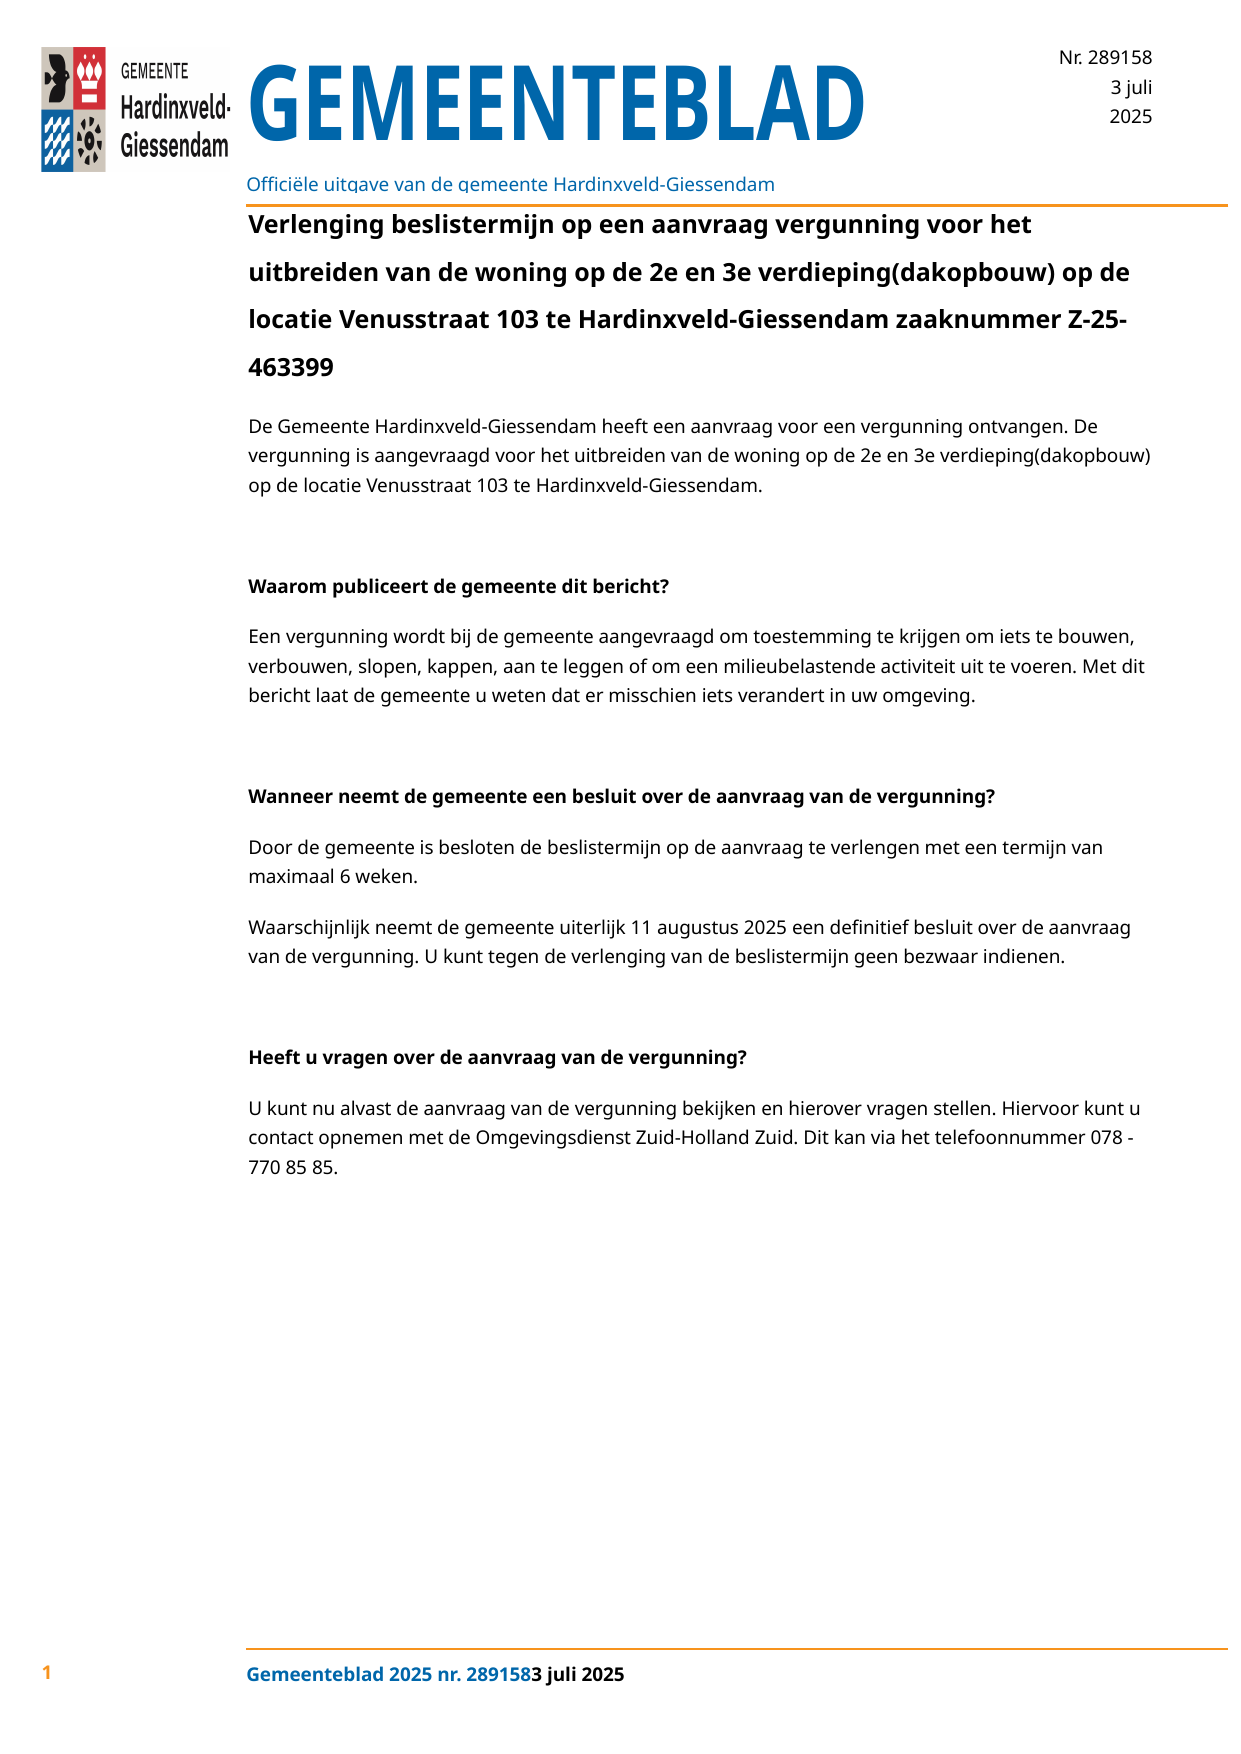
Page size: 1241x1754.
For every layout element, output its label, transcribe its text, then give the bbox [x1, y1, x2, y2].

text De Gemeente Hardinxveld-Giessendam heeft een aanvraag voor een vergunning ontvangen. De vergunning is aangevraagd voor het uitbreiden van de woning op de 2e en 3e verdieping(dakopbouw) op de locatie Venusstraat 103 te Hardinxveld-Giessendam. [248, 413, 1152, 498]
text Waarom publiceert de gemeente dit bericht? [248, 573, 1152, 599]
text Waarschijnlijk neemt de gemeente uiterlijk 11 augustus 2025 een definitief besluit over de aanvraag van de vergunning. U kunt tegen de verlenging van de beslistermijn geen bezwaar indienen. [248, 914, 1152, 969]
text Wanneer neemt de gemeente een besluit over de aanvraag van de vergunning? [248, 783, 1152, 809]
text Door de gemeente is besloten de beslistermijn op de aanvraag te verlengen met een termijn van maximaal 6 weken. [248, 834, 1152, 889]
text Verlenging beslistermijn op een aanvraag vergunning voor het uitbreiden van de woning op de 2e en 3e verdieping(dakopbouw) op de locatie Venusstraat 103 te Hardinxveld-Giessendam zaaknummer Z-25-463399 [248, 207, 1152, 384]
text Heeft u vragen over de aanvraag van de vergunning? [248, 1044, 1152, 1070]
text U kunt nu alvast de aanvraag van de vergunning bekijken en hierover vragen stellen. Hiervoor kunt u contact opnemen met de Omgevingsdienst Zuid-Holland Zuid. Dit kan via het telefoonnummer 078 - 770 85 85. [248, 1095, 1152, 1180]
text Een vergunning wordt bij de gemeente aangevraagd om toestemming te krijgen om iets te bouwen, verbouwen, slopen, kappen, aan te leggen of om een milieubelastende activiteit uit te voeren. Met dit bericht laat de gemeente u weten dat er misschien iets verandert in uw omgeving. [248, 623, 1152, 708]
picture [41, 47, 231, 172]
